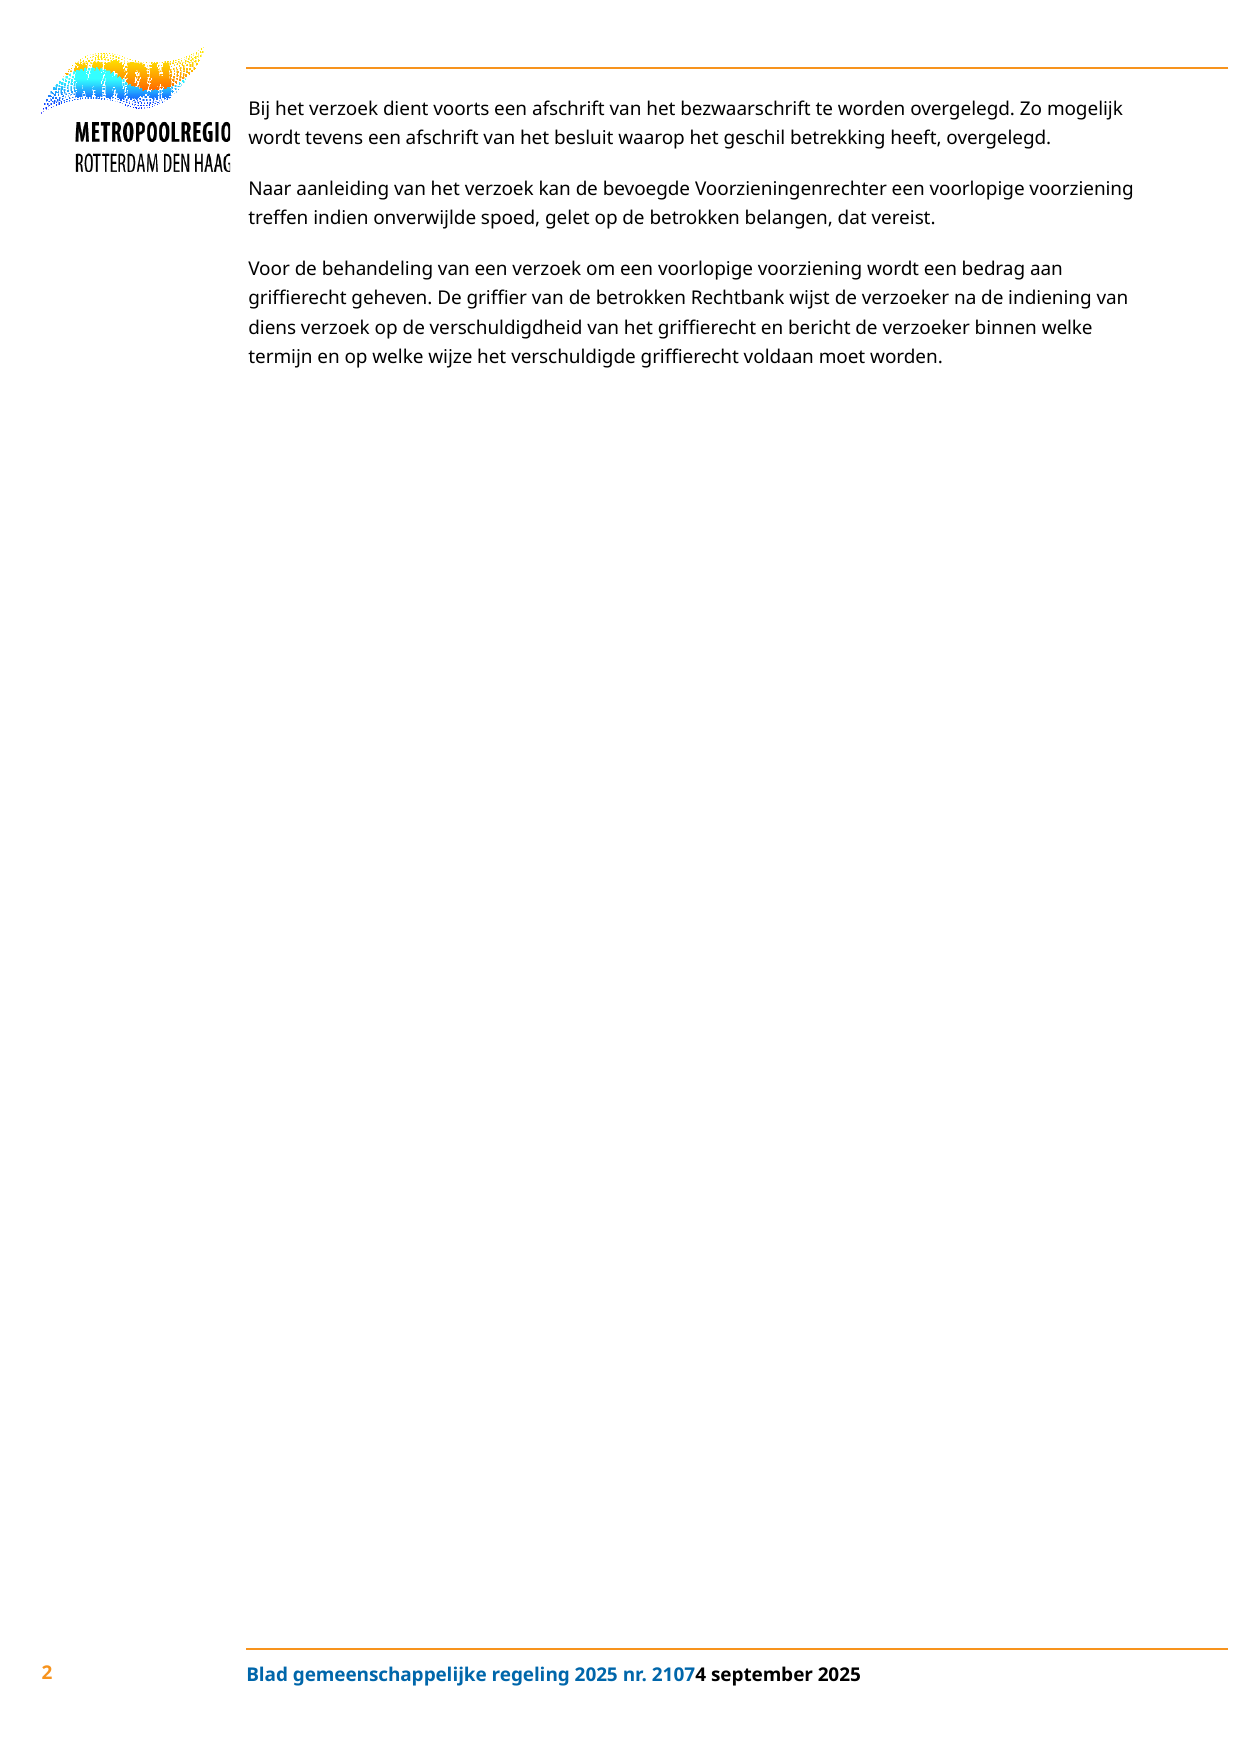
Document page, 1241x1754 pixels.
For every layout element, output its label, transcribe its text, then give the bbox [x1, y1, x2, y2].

text Naar aanleiding van het verzoek kan de bevoegde Voorzieningenrechter een voorlopige voorziening treffen indien onverwijlde spoed, gelet op de betrokken belangen, dat vereist. [248, 175, 1152, 230]
text Voor de behandeling van een verzoek om een voorlopige voorziening wordt een bedrag aan griffierecht geheven. De griffier van de betrokken Rechtbank wijst de verzoeker na de indiening van diens verzoek op de verschuldigdheid van het griffierecht en bericht de verzoeker binnen welke termijn en op welke wijze het verschuldigde griffierecht voldaan moet worden. [248, 255, 1152, 369]
picture [41, 47, 231, 172]
text Bij het verzoek dient voorts een afschrift van het bezwaarschrift te worden overgelegd. Zo mogelijk wordt tevens een afschrift van het besluit waarop het geschil betrekking heeft, overgelegd. [248, 95, 1152, 150]
